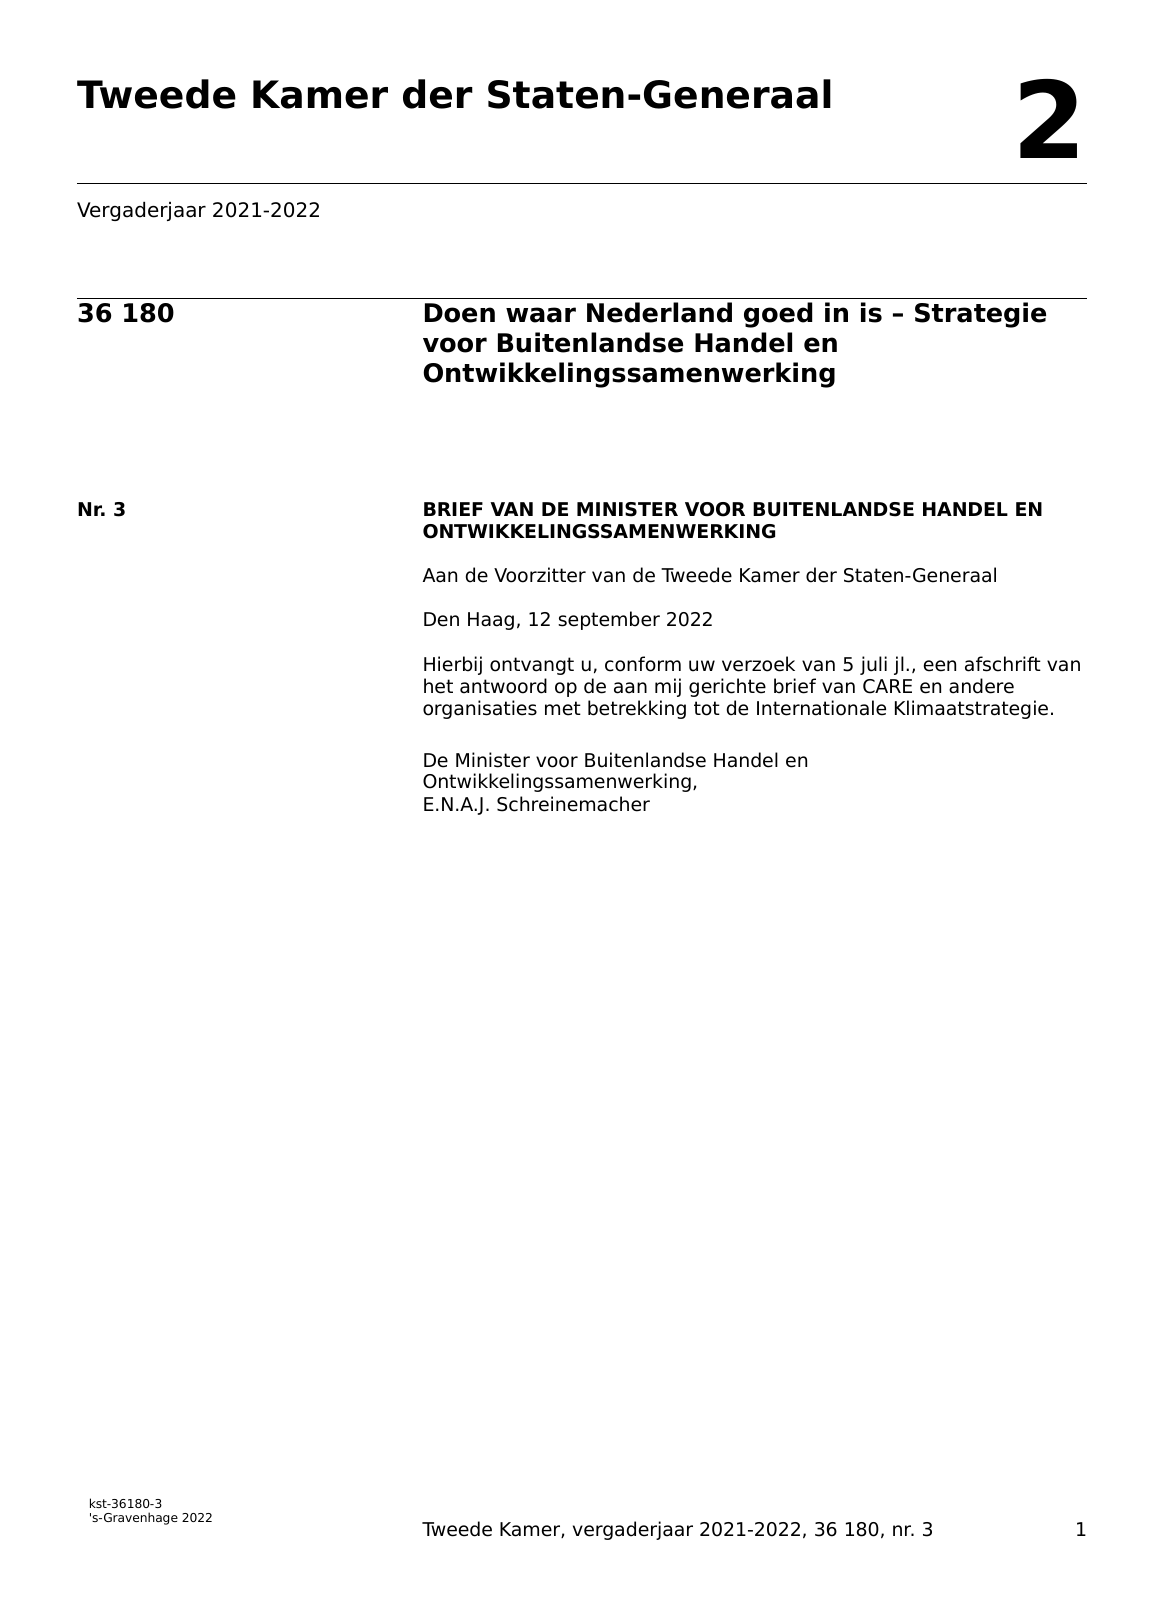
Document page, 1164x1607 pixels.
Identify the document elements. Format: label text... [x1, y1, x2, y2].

subtitle Nr. 3 BRIEF VAN DE MINISTER VOOR BUITENLANDSE HANDEL EN ONTWIKKELINGSSAMENWERKING [77, 499, 1087, 543]
text Aan de Voorzitter van de Tweede Kamer der Staten-Generaal [422, 565, 1087, 587]
text Den Haag, 12 september 2022 [422, 609, 1087, 631]
text 's-Gravenhage 2022 [88, 1511, 323, 1525]
text De Minister voor Buitenlandse Handel en Ontwikkelingssamenwerking, E.N.A.J. Schreinemacher [422, 749, 1087, 815]
text kst-36180-3 [88, 1497, 323, 1511]
table_header Tweede Kamer der Staten-Generaal [77, 59, 886, 183]
table_header 2 [886, 59, 1087, 183]
text Hierbij ontvangt u, conform uw verzoek van 5 juli jl., een afschrift van het antwoord op de aan mij gerichte brief van CARE en andere organisaties met betrekking tot de Internationale Klimaatstrategie. [422, 653, 1087, 719]
subtitle 36 180 Doen waar Nederland goed in is – Strategie voor Buitenlandse Handel en Ontwikkelingssamenwerking [77, 299, 1087, 388]
table_cell Vergaderjaar 2021-2022 [77, 184, 1087, 298]
